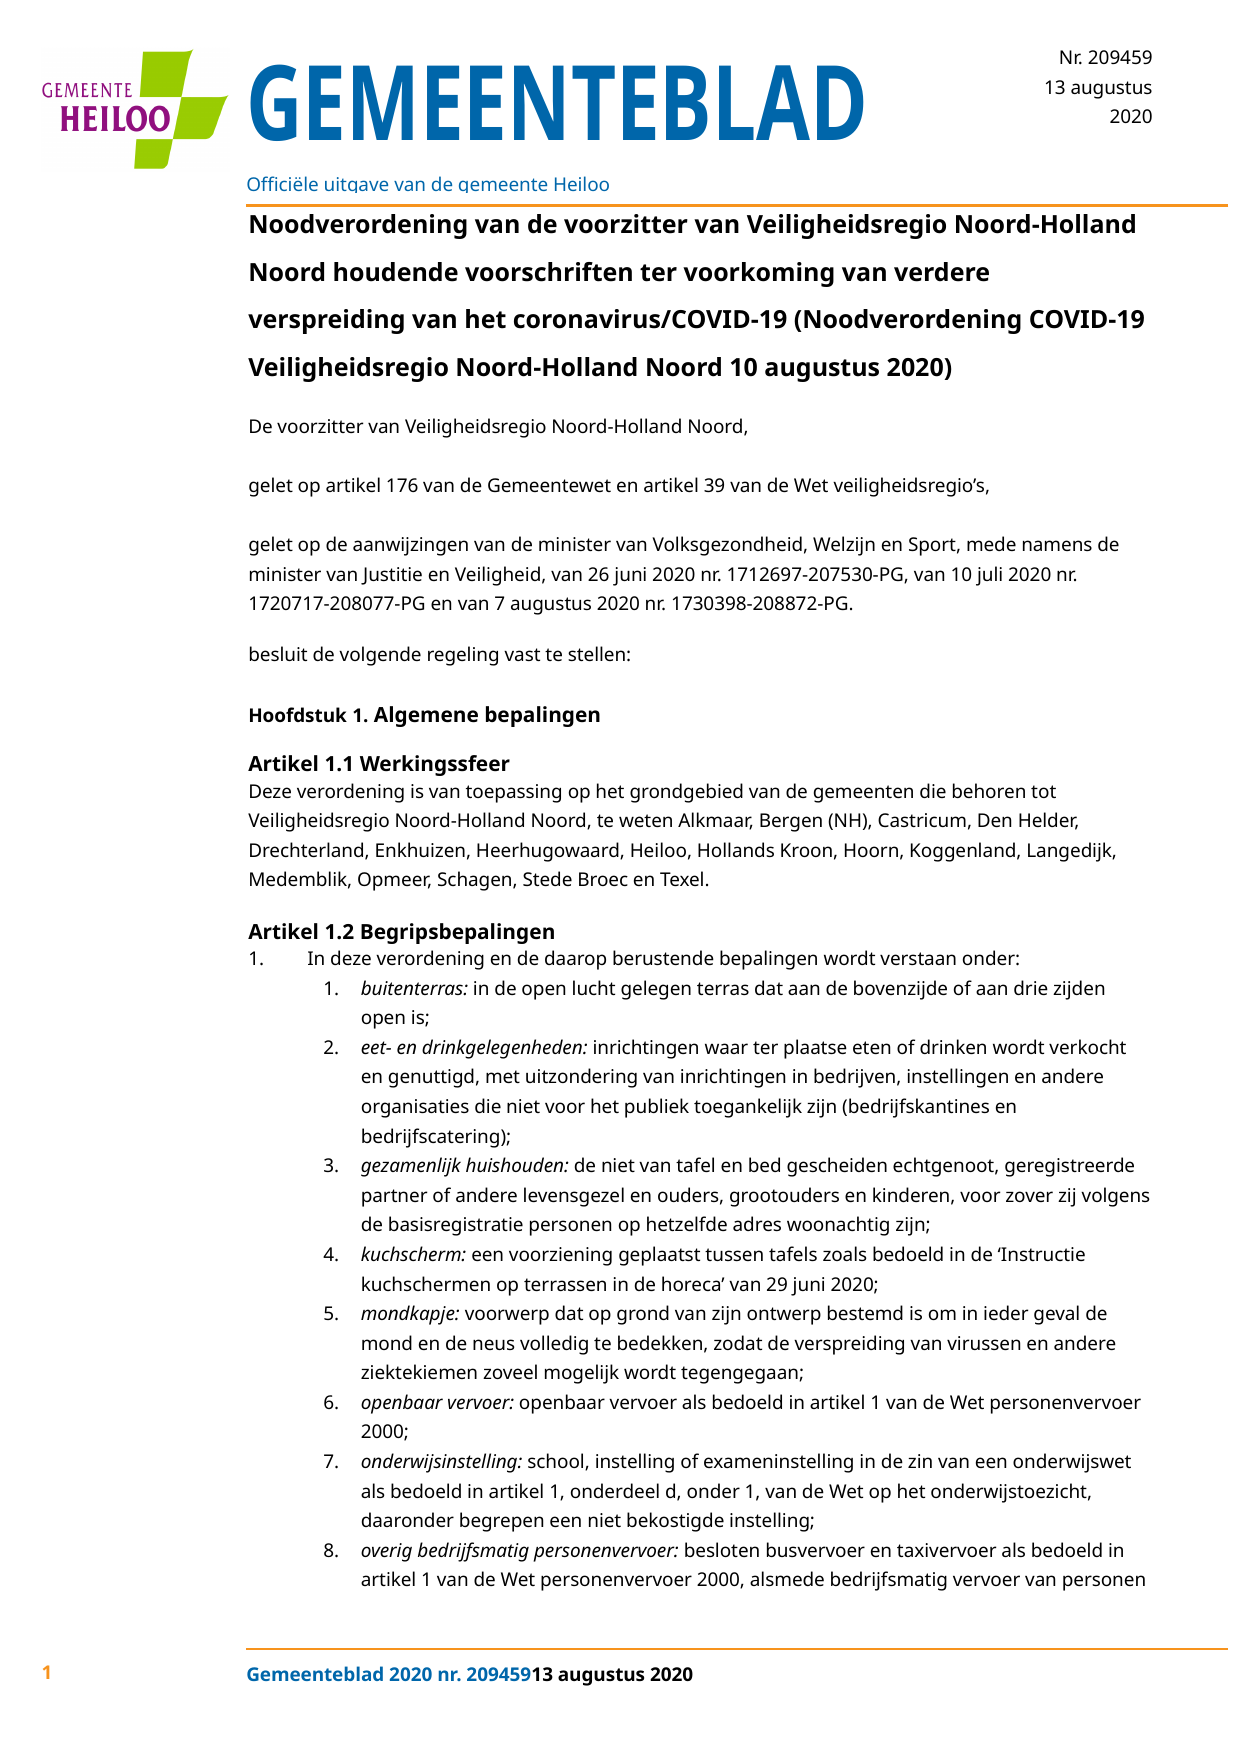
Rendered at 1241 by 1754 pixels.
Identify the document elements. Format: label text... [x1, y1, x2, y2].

text besluit de volgende regeling vast te stellen: [248, 641, 1152, 667]
list kuchscherm: een voorziening geplaatst tussen tafels zoals bedoeld in de ‘Instructie kuchschermen op terrassen in de horeca’ van 29 juni 2020; [323, 1241, 1152, 1297]
text Artikel 1.2 Begripsbepalingen [248, 917, 1152, 945]
text gelet op artikel 176 van de Gemeentewet en artikel 39 van de Wet veiligheidsregio’s, [248, 472, 1152, 498]
list mondkapje: voorwerp dat op grond van zijn ontwerp bestemd is om in ieder geval de mond en de neus volledig te bedekken, zodat de verspreiding van virussen en andere ziektekiemen zoveel mogelijk wordt tegengegaan; [323, 1300, 1152, 1385]
list onderwijsinstelling: school, instelling of exameninstelling in de zin van een onderwijswet als bedoeld in artikel 1, onderdeel d, onder 1, van de Wet op het onderwijstoezicht, daaronder begrepen een niet bekostigde instelling; [323, 1448, 1152, 1533]
list overig bedrijfsmatig personenvervoer: besloten busvervoer en taxivervoer als bedoeld in artikel 1 van de Wet personenvervoer 2000, alsmede bedrijfsmatig vervoer van personen [323, 1537, 1152, 1592]
text gelet op de aanwijzingen van de minister van Volksgezondheid, Welzijn en Sport, mede namens de minister van Justitie en Veiligheid, van 26 juni 2020 nr. 1712697-207530-PG, van 10 juli 2020 nr. 1720717-208077-PG en van 7 augustus 2020 nr. 1730398-208872-PG. [248, 531, 1152, 616]
text De voorzitter van Veiligheidsregio Noord-Holland Noord, [248, 413, 1152, 439]
text Hoofdstuk 1. Algemene bepalingen [248, 700, 1152, 728]
text Artikel 1.1 Werkingssfeer [248, 749, 1152, 778]
list In deze verordening en de daarop berustende bepalingen wordt verstaan onder: [248, 945, 1152, 971]
list buitenterras: in de open lucht gelegen terras dat aan de bovenzijde of aan drie zijden open is; [323, 975, 1152, 1030]
text Noodverordening van de voorzitter van Veiligheidsregio Noord-Holland Noord houdende voorschriften ter voorkoming van verdere verspreiding van het coronavirus/COVID-19 (Noodverordening COVID-19 Veiligheidsregio Noord-Holland Noord 10 augustus 2020) [248, 207, 1152, 384]
text Deze verordening is van toepassing op het grondgebied van de gemeenten die behoren tot Veiligheidsregio Noord-Holland Noord, te weten Alkmaar, Bergen (NH), Castricum, Den Helder, Drechterland, Enkhuizen, Heerhugowaard, Heiloo, Hollands Kroon, Hoorn, Koggenland, Langedijk, Medemblik, Opmeer, Schagen, Stede Broec en Texel. [248, 778, 1152, 892]
list openbaar vervoer: openbaar vervoer als bedoeld in artikel 1 van de Wet personenvervoer 2000; [323, 1389, 1152, 1444]
list eet- en drinkgelegenheden: inrichtingen waar ter plaatse eten of drinken wordt verkocht en genuttigd, met uitzondering van inrichtingen in bedrijven, instellingen en andere organisaties die niet voor het publiek toegankelijk zijn (bedrijfskantines en bedrijfscatering); [323, 1034, 1152, 1149]
picture [41, 47, 231, 172]
list gezamenlijk huishouden: de niet van tafel en bed gescheiden echtgenoot, geregistreerde partner of andere levensgezel en ouders, grootouders en kinderen, voor zover zij volgens de basisregistratie personen op hetzelfde adres woonachtig zijn; [323, 1152, 1152, 1237]
